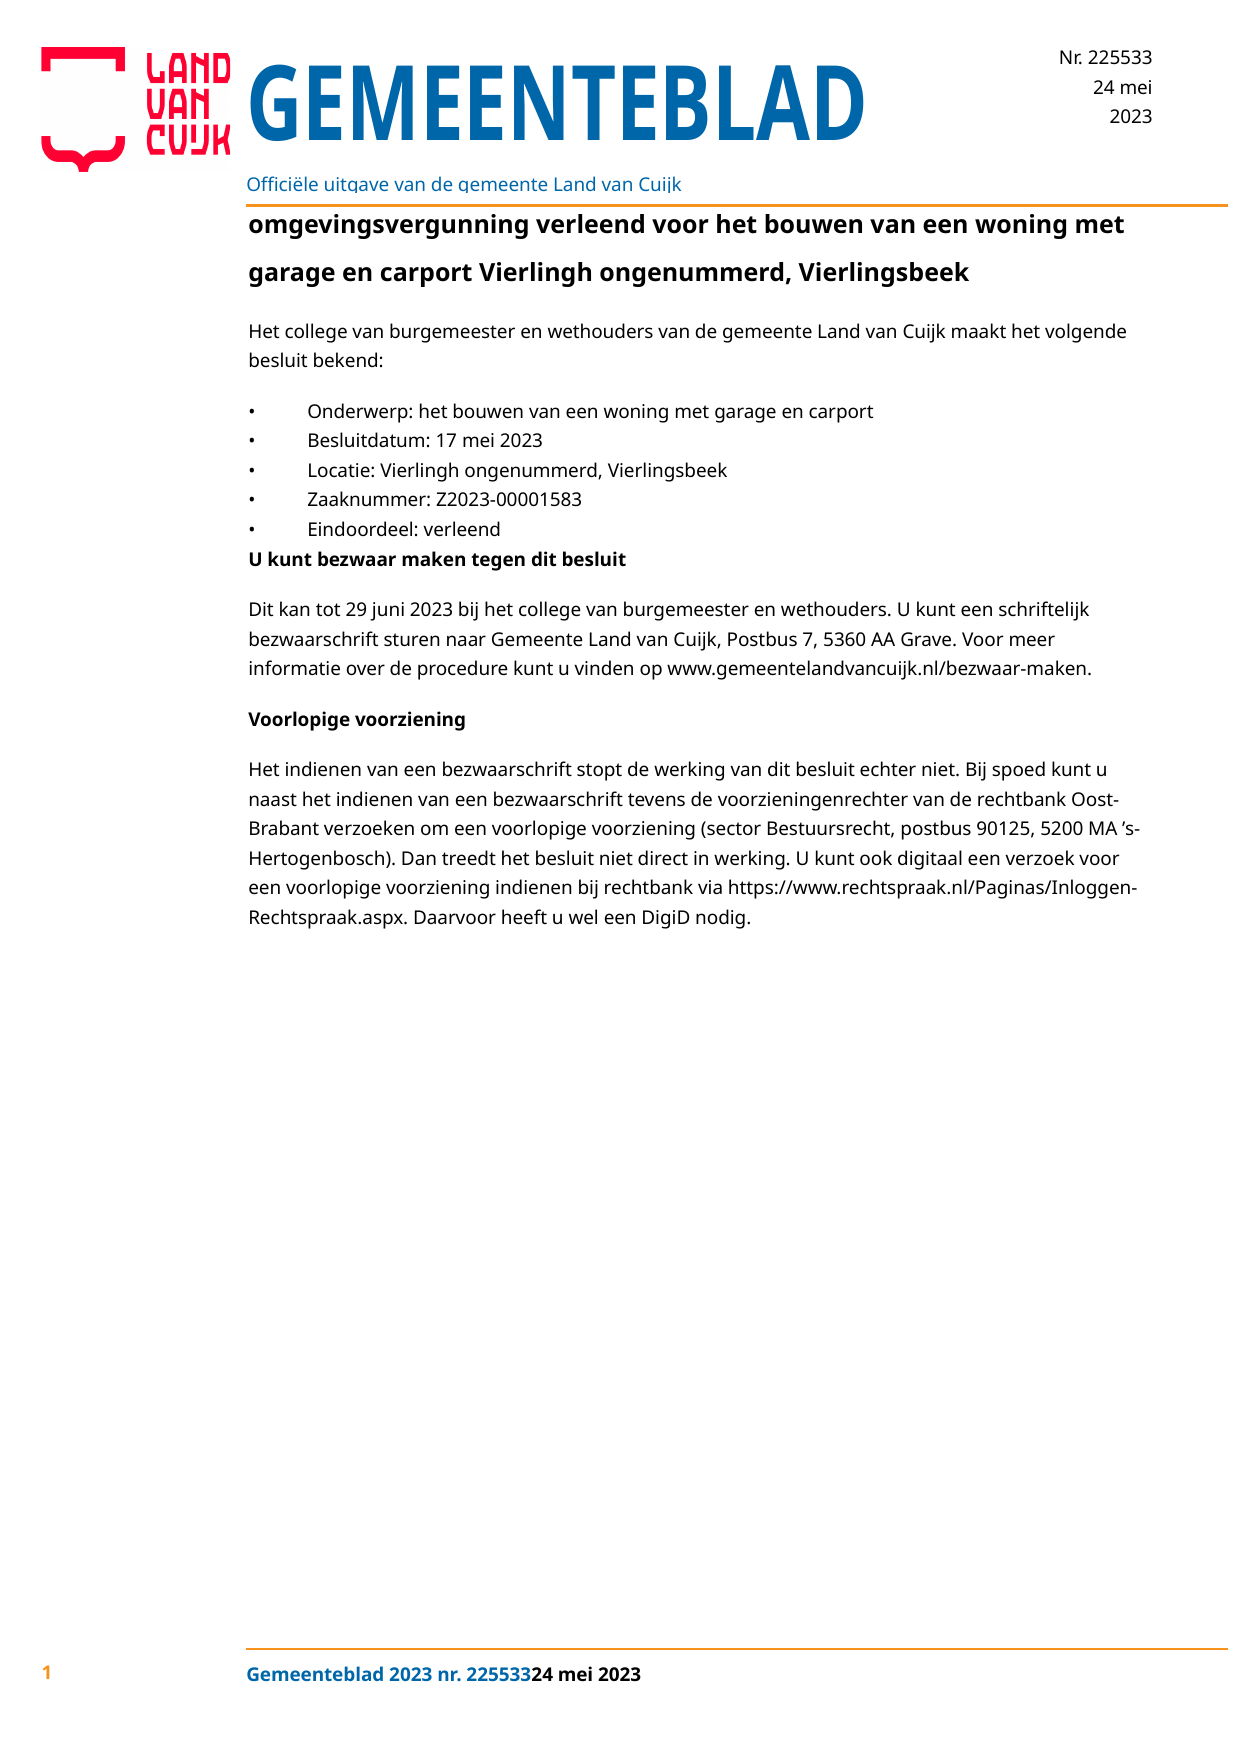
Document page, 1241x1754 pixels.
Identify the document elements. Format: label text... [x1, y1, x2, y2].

list Besluitdatum: 17 mei 2023 [248, 427, 1152, 453]
list Zaaknummer: Z2023-00001583 [248, 487, 1152, 512]
list Eindoordeel: verleend [248, 516, 1152, 542]
list Onderwerp: het bouwen van een woning met garage en carport [248, 398, 1152, 424]
text U kunt bezwaar maken tegen dit besluit [248, 546, 1152, 572]
text Voorlopige voorziening [248, 706, 1152, 732]
text Het college van burgemeester en wethouders van de gemeente Land van Cuijk maakt het volgende besluit bekend: [248, 318, 1152, 373]
text Dit kan tot 29 juni 2023 bij het college van burgemeester en wethouders. U kunt een schriftelijk bezwaarschrift sturen naar Gemeente Land van Cuijk, Postbus 7, 5360 AA Grave. Voor meer informatie over de procedure kunt u vinden op www.gemeentelandvancuijk.nl/bezwaar-maken. [248, 596, 1152, 681]
text Het indienen van een bezwaarschrift stopt de werking van dit besluit echter niet. Bij spoed kunt u naast het indienen van een bezwaarschrift tevens de voorzieningenrechter van de rechtbank Oost-Brabant verzoeken om een voorlopige voorziening (sector Bestuursrecht, postbus 90125, 5200 MA ’s-Hertogenbosch). Dan treedt het besluit niet direct in werking. U kunt ook digitaal een verzoek voor een voorlopige voorziening indienen bij rechtbank via https://www.rechtspraak.nl/Paginas/Inloggen-Rechtspraak.aspx. Daarvoor heeft u wel een DigiD nodig. [248, 756, 1152, 930]
picture [41, 47, 231, 172]
text omgevingsvergunning verleend voor het bouwen van een woning met garage en carport Vierlingh ongenummerd, Vierlingsbeek [248, 207, 1152, 288]
list Locatie: Vierlingh ongenummerd, Vierlingsbeek [248, 457, 1152, 483]
